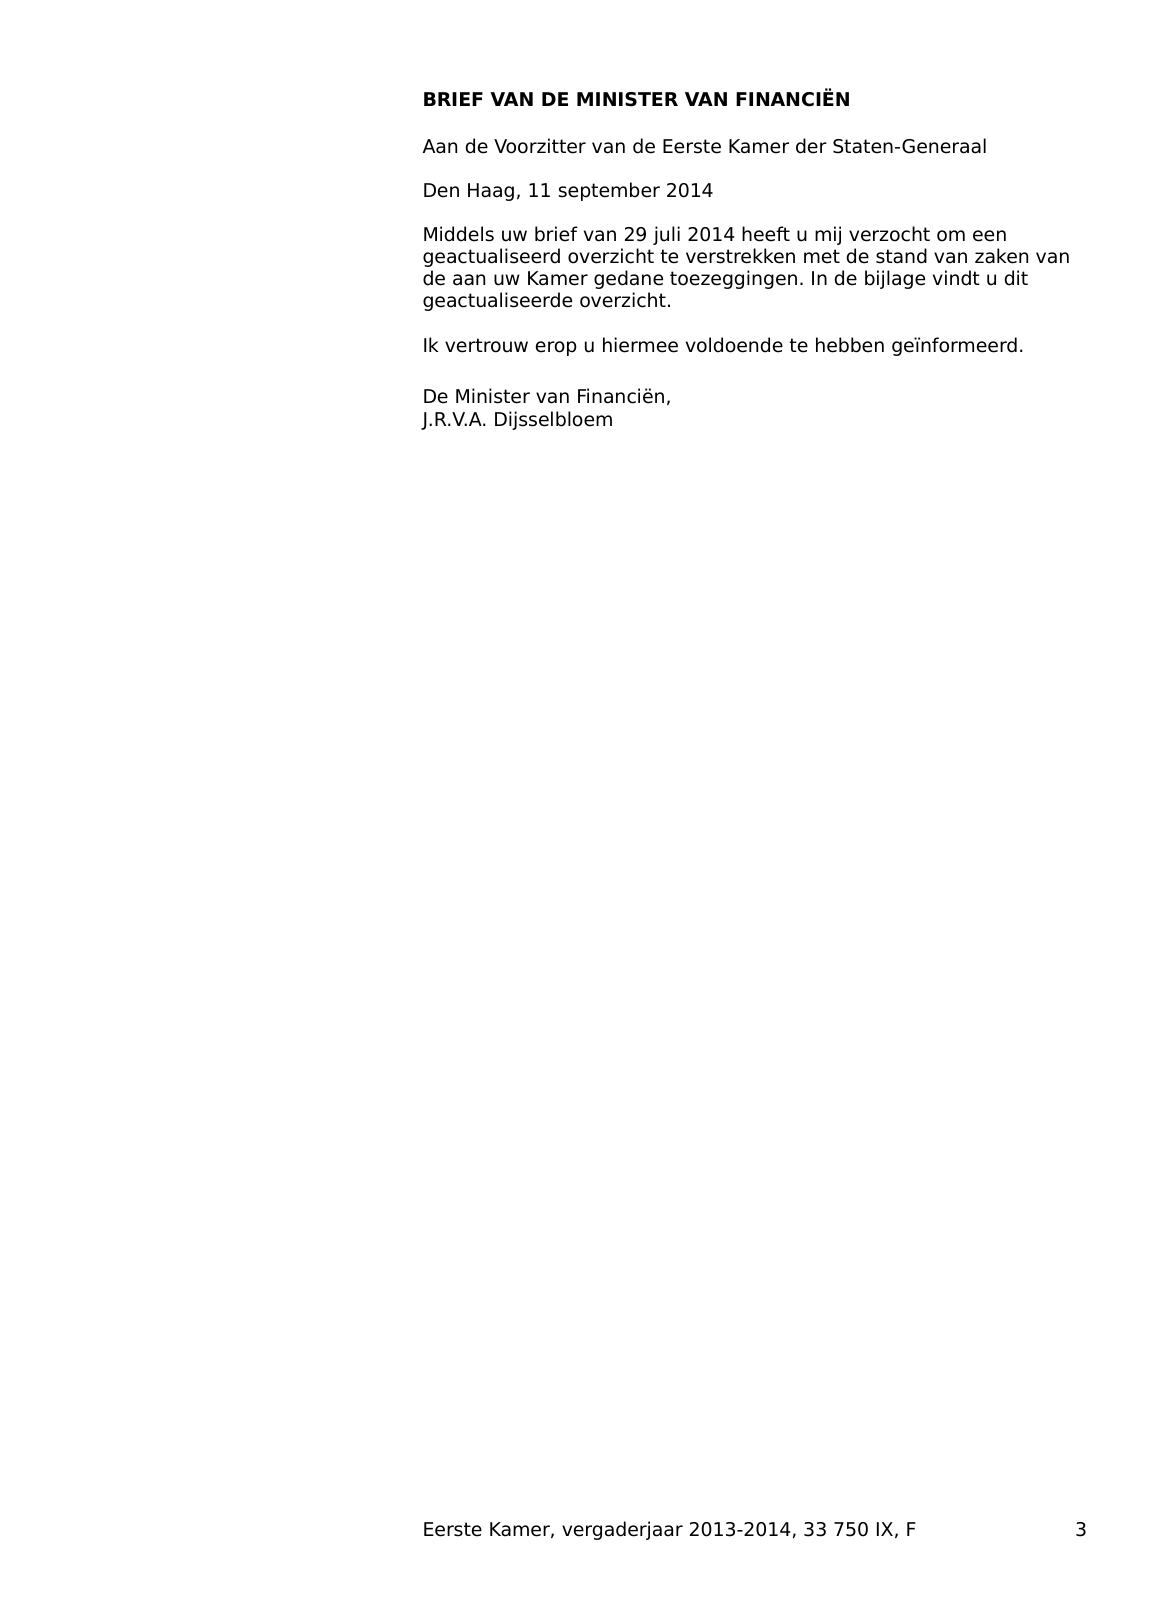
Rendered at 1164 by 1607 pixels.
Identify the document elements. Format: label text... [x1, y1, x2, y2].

subtitle BRIEF VAN DE MINISTER VAN FINANCIËN [422, 89, 1087, 111]
text Aan de Voorzitter van de Eerste Kamer der Staten-Generaal [422, 136, 1087, 158]
text Ik vertrouw erop u hiermee voldoende te hebben geïnformeerd. [422, 334, 1087, 356]
text De Minister van Financiën, J.R.V.A. Dijsselbloem [422, 386, 1087, 430]
text Middels uw brief van 29 juli 2014 heeft u mij verzocht om een geactualiseerd overzicht te verstrekken met de stand van zaken van de aan uw Kamer gedane toezeggingen. In de bijlage vindt u dit geactualiseerde overzicht. [422, 224, 1087, 312]
text Den Haag, 11 september 2014 [422, 180, 1087, 202]
